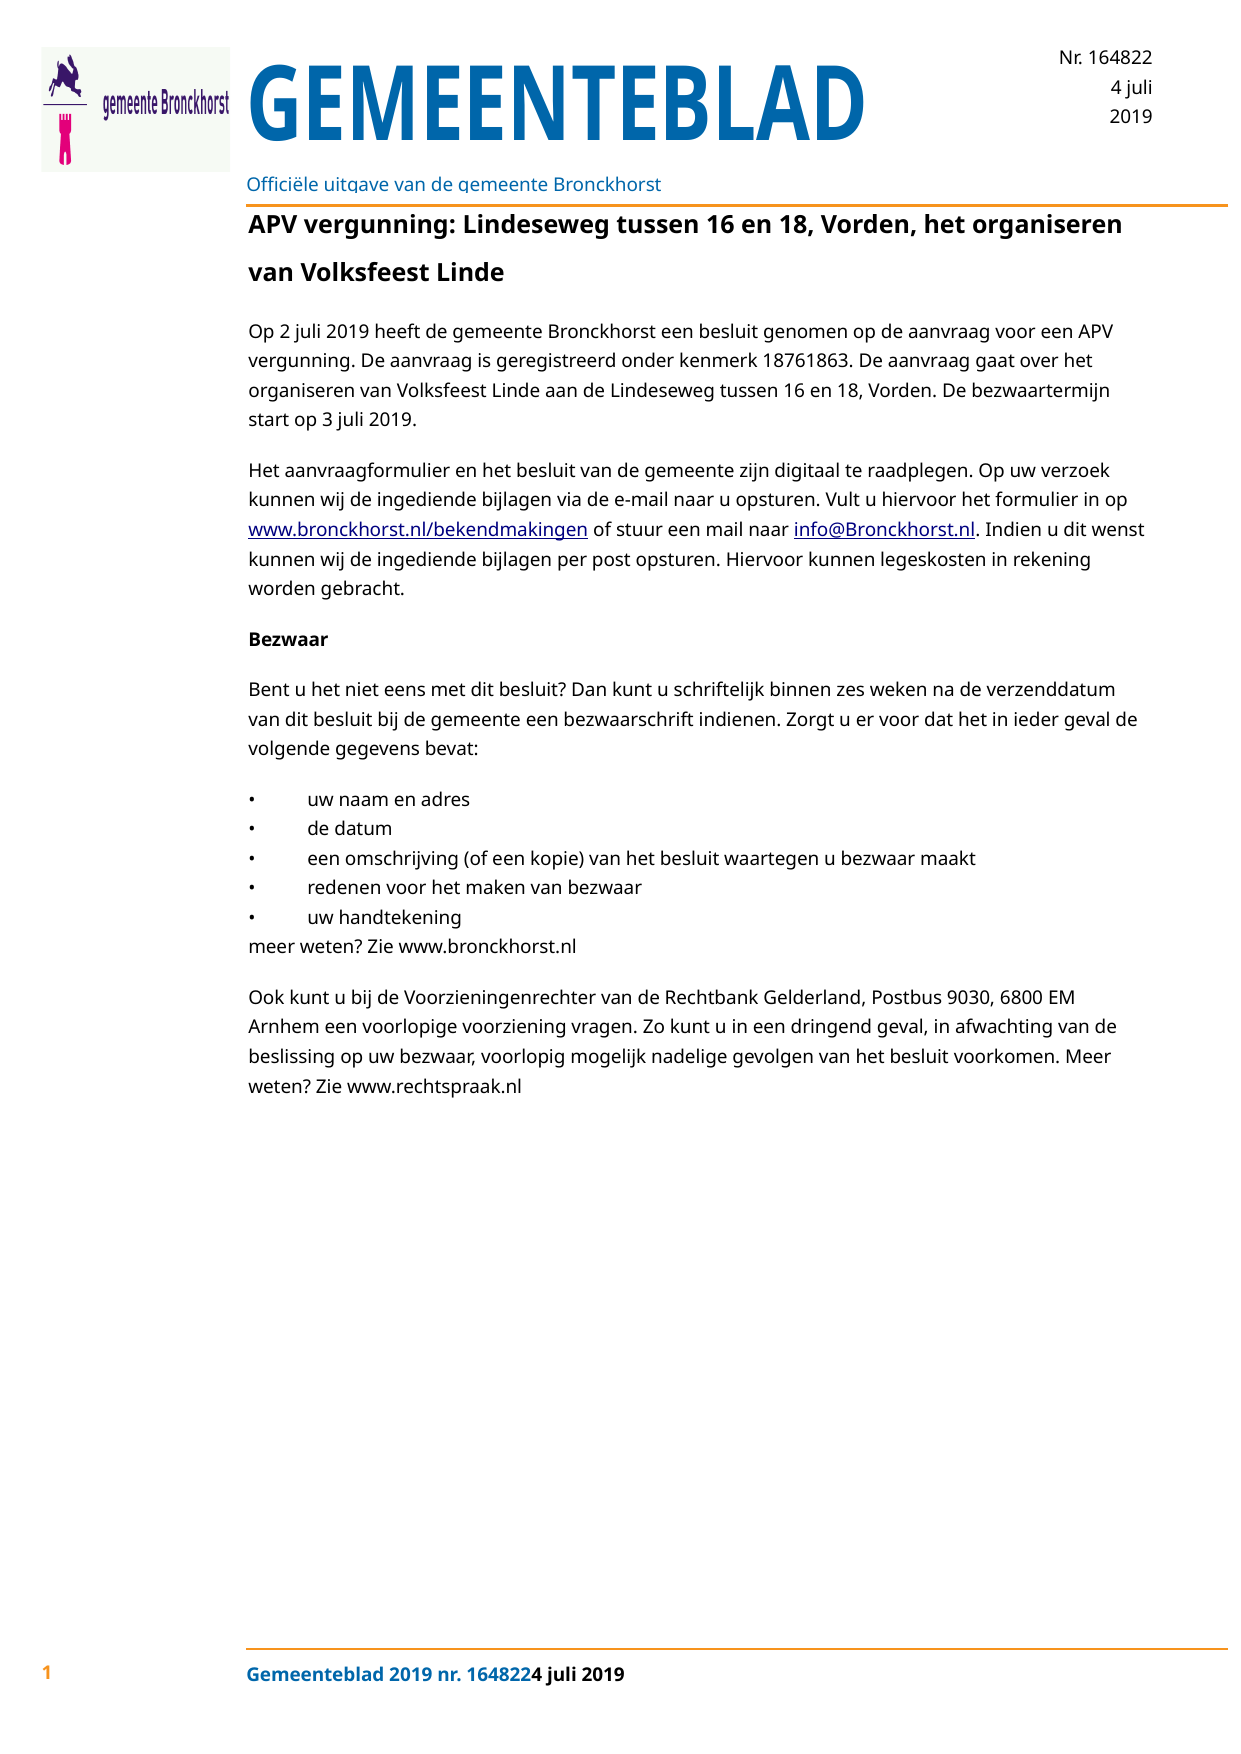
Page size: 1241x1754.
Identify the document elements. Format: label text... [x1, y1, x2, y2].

text APV vergunning: Lindeseweg tussen 16 en 18, Vorden, het organiseren van Volksfeest Linde [248, 207, 1152, 288]
text Het aanvraagformulier en het besluit van de gemeente zijn digitaal te raadplegen. Op uw verzoek kunnen wij de ingediende bijlagen via de e-mail naar u opsturen. Vult u hiervoor het formulier in op www.bronckhorst.nl/bekendmakingen of stuur een mail naar info@Bronckhorst.nl. Indien u dit wenst kunnen wij de ingediende bijlagen per post opsturen. Hiervoor kunnen legeskosten in rekening worden gebracht. [248, 457, 1152, 601]
list een omschrijving (of een kopie) van het besluit waartegen u bezwaar maakt [248, 845, 1152, 871]
list redenen voor het maken van bezwaar [248, 874, 1152, 900]
text Bezwaar [248, 626, 1152, 652]
text meer weten? Zie www.bronckhorst.nl [248, 934, 1152, 959]
list uw naam en adres [248, 786, 1152, 812]
list uw handtekening [248, 904, 1152, 930]
list de datum [248, 815, 1152, 841]
text Ook kunt u bij de Voorzieningenrechter van de Rechtbank Gelderland, Postbus 9030, 6800 EM Arnhem een voorlopige voorziening vragen. Zo kunt u in een dringend geval, in afwachting van de beslissing op uw bezwaar, voorlopig mogelijk nadelige gevolgen van het besluit voorkomen. Meer weten? Zie www.rechtspraak.nl [248, 984, 1152, 1099]
picture [41, 47, 231, 172]
text Op 2 juli 2019 heeft de gemeente Bronckhorst een besluit genomen op de aanvraag voor een APV vergunning. De aanvraag is geregistreerd onder kenmerk 18761863. De aanvraag gaat over het organiseren van Volksfeest Linde aan de Lindeseweg tussen 16 en 18, Vorden. De bezwaartermijn start op 3 juli 2019. [248, 318, 1152, 432]
text Bent u het niet eens met dit besluit? Dan kunt u schriftelijk binnen zes weken na de verzenddatum van dit besluit bij de gemeente een bezwaarschrift indienen. Zorgt u er voor dat het in ieder geval de volgende gegevens bevat: [248, 676, 1152, 761]
